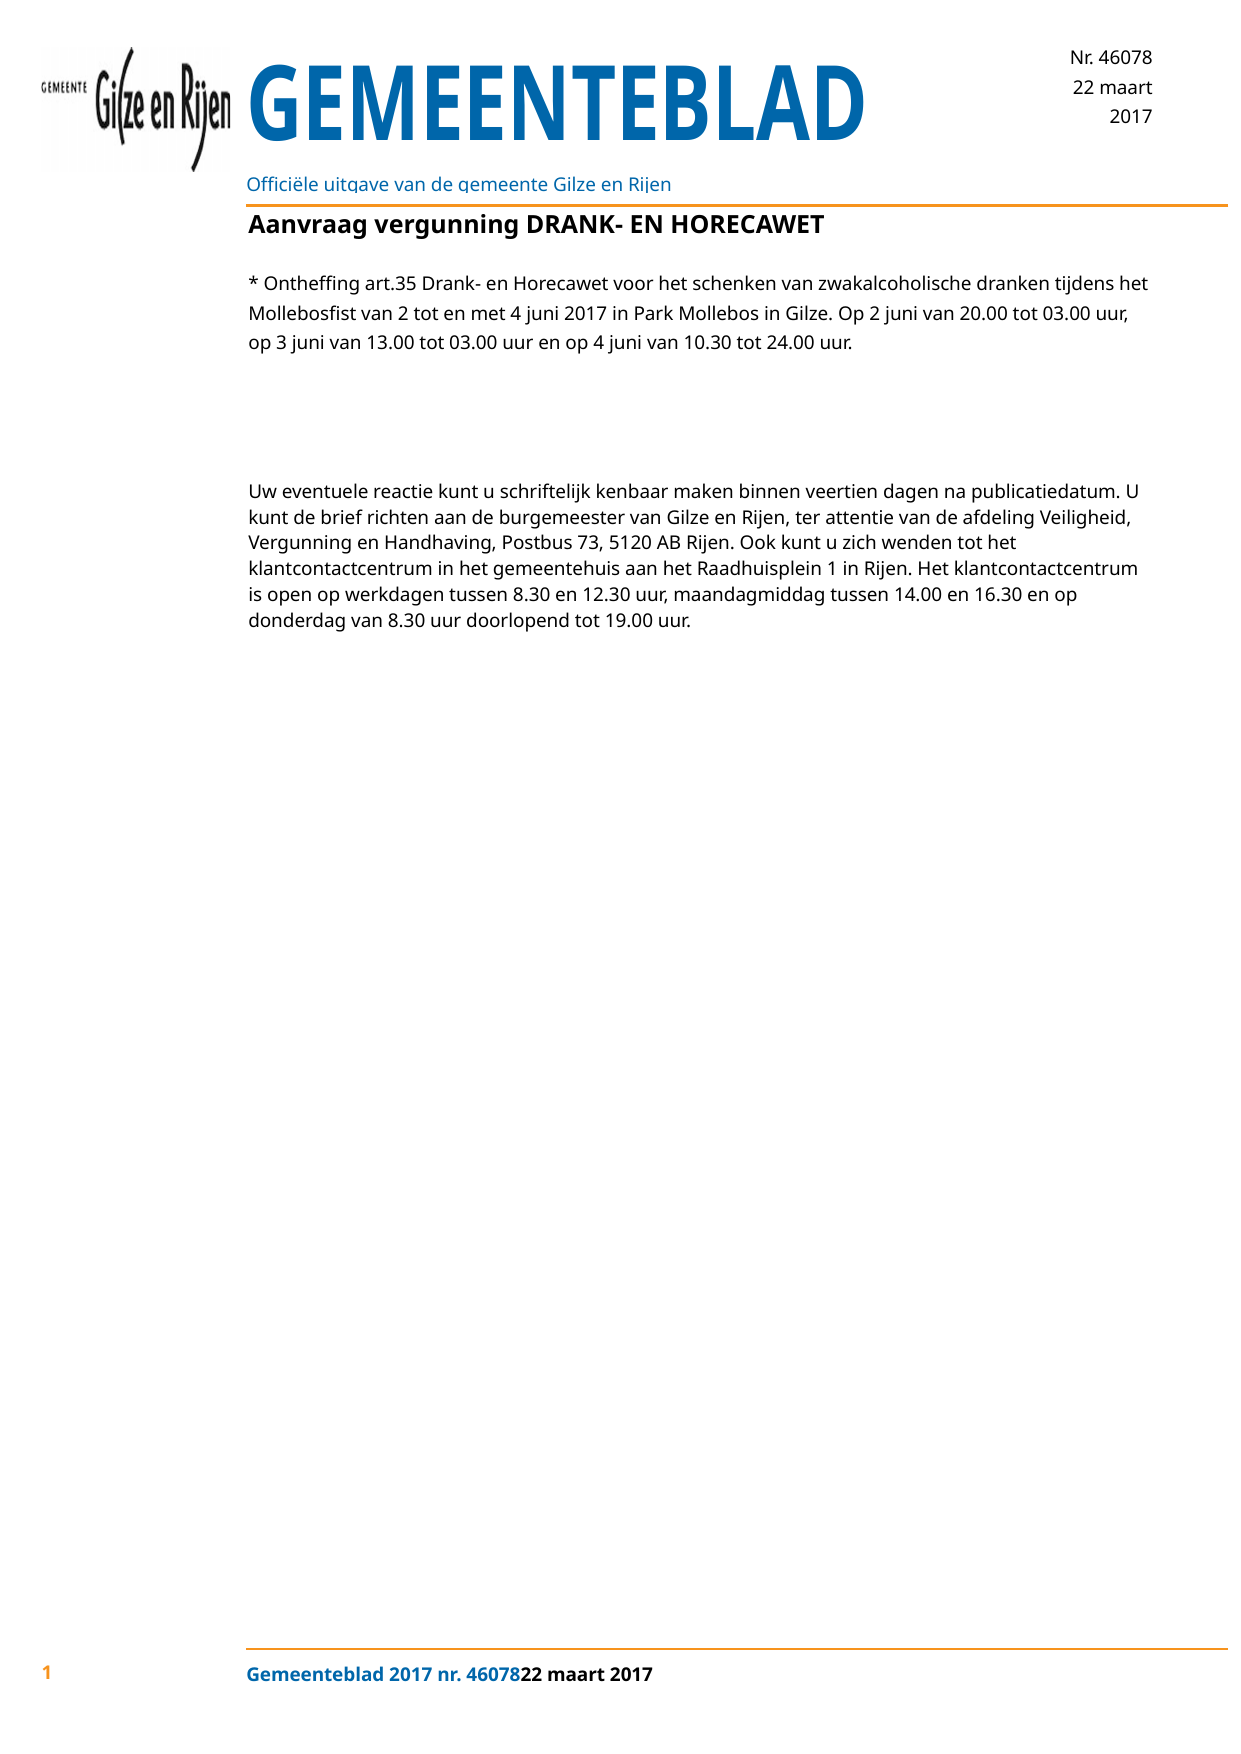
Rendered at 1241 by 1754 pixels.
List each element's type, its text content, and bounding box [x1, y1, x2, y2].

text * Ontheffing art.35 Drank- en Horecawet voor het schenken van zwakalcoholische dranken tijdens het Mollebosfist van 2 tot en met 4 juni 2017 in Park Mollebos in Gilze. Op 2 juni van 20.00 tot 03.00 uur, op 3 juni van 13.00 tot 03.00 uur en op 4 juni van 10.30 tot 24.00 uur. [248, 270, 1152, 355]
text Uw eventuele reactie kunt u schriftelijk kenbaar maken binnen veertien dagen na publicatiedatum. U kunt de brief richten aan de burgemeester van Gilze en Rijen, ter attentie van de afdeling Veiligheid, Vergunning en Handhaving, Postbus 73, 5120 AB Rijen. Ook kunt u zich wenden tot het klantcontactcentrum in het gemeentehuis aan het Raadhuisplein 1 in Rijen. Het klantcontactcentrum is open op werkdagen tussen 8.30 en 12.30 uur, maandagmiddag tussen 14.00 en 16.30 en op donderdag van 8.30 uur doorlopend tot 19.00 uur. [248, 478, 1152, 632]
picture [41, 47, 231, 172]
text Aanvraag vergunning DRANK- EN HORECAWET [248, 207, 1152, 241]
